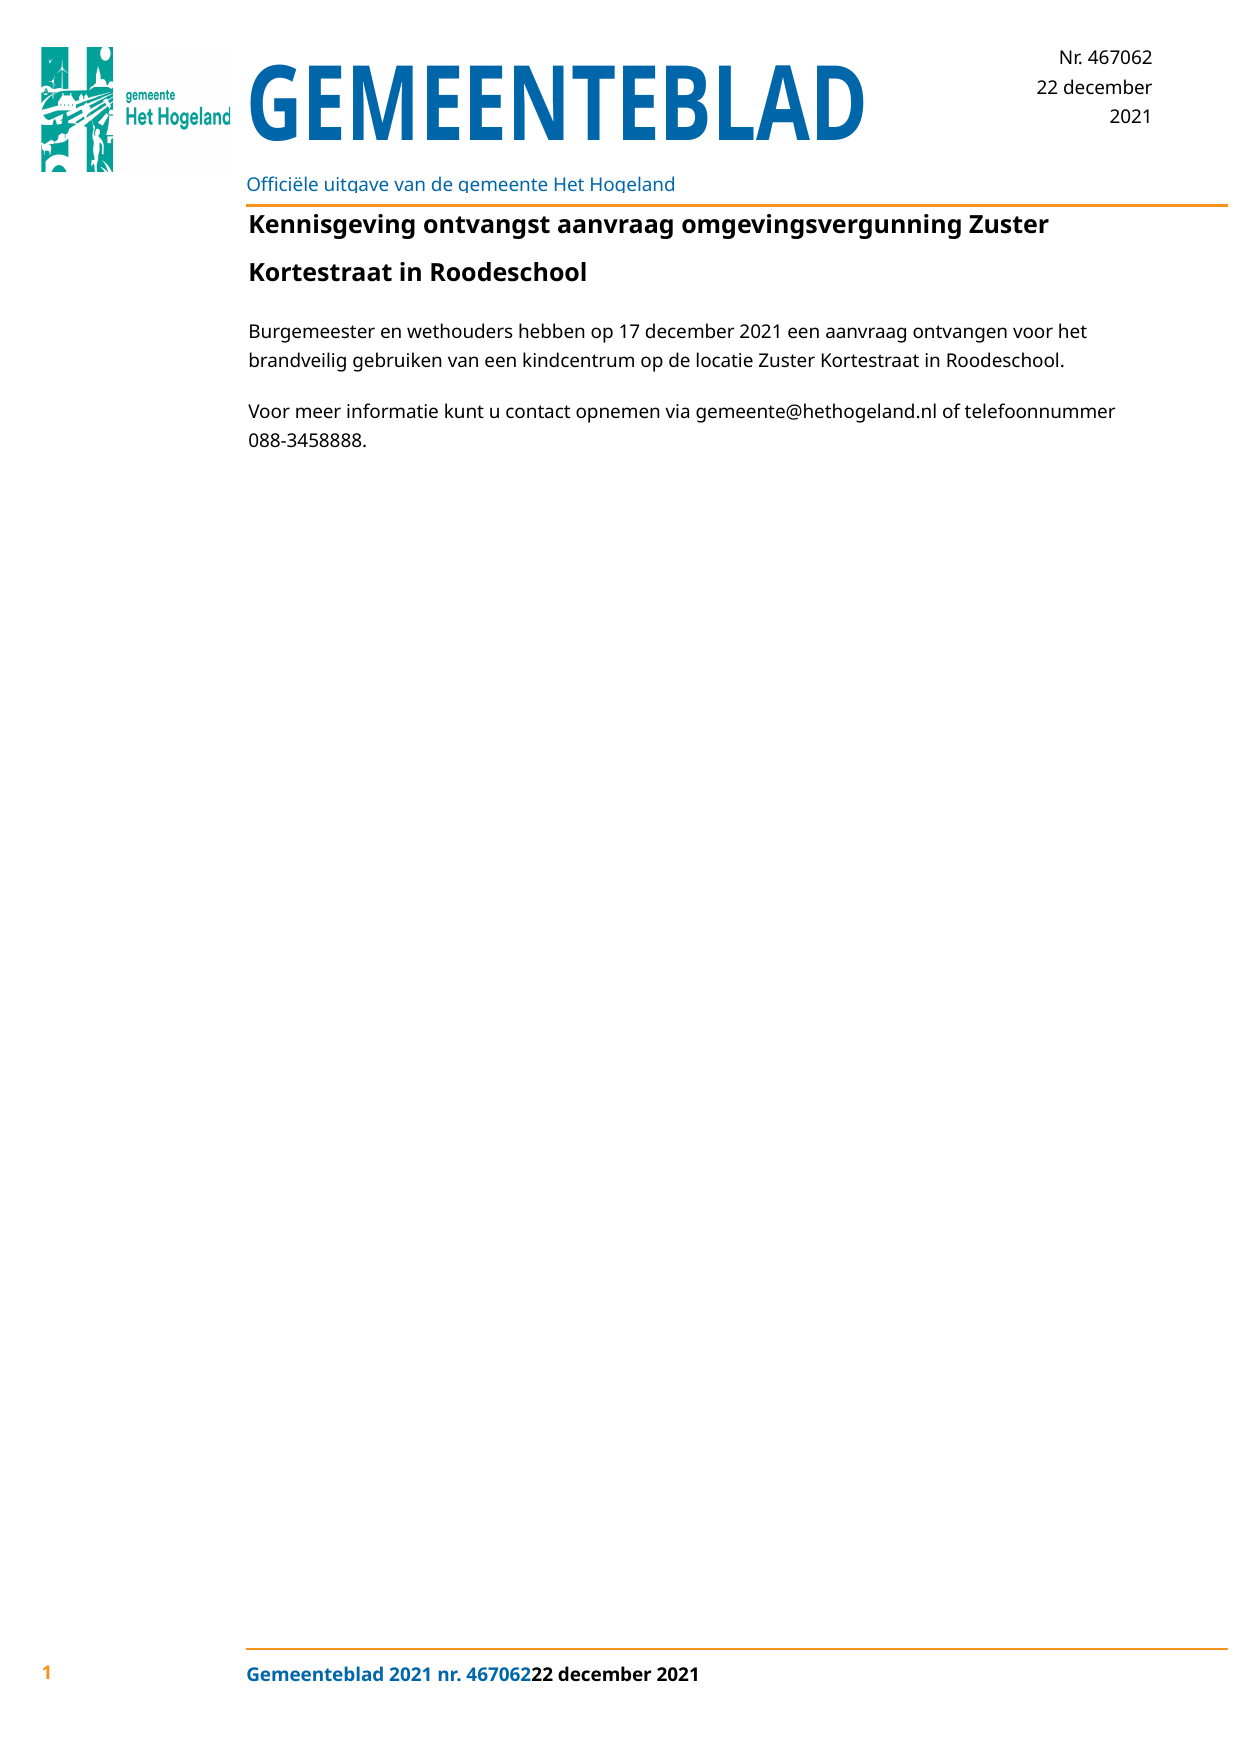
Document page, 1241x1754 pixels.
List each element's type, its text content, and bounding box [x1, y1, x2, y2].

text Burgemeester en wethouders hebben op 17 december 2021 een aanvraag ontvangen voor het brandveilig gebruiken van een kindcentrum op de locatie Zuster Kortestraat in Roodeschool. [248, 318, 1152, 373]
text Kennisgeving ontvangst aanvraag omgevingsvergunning Zuster Kortestraat in Roodeschool [248, 207, 1152, 288]
text Voor meer informatie kunt u contact opnemen via gemeente@hethogeland.nl of telefoonnummer 088-3458888. [248, 398, 1152, 453]
picture [41, 47, 231, 172]
